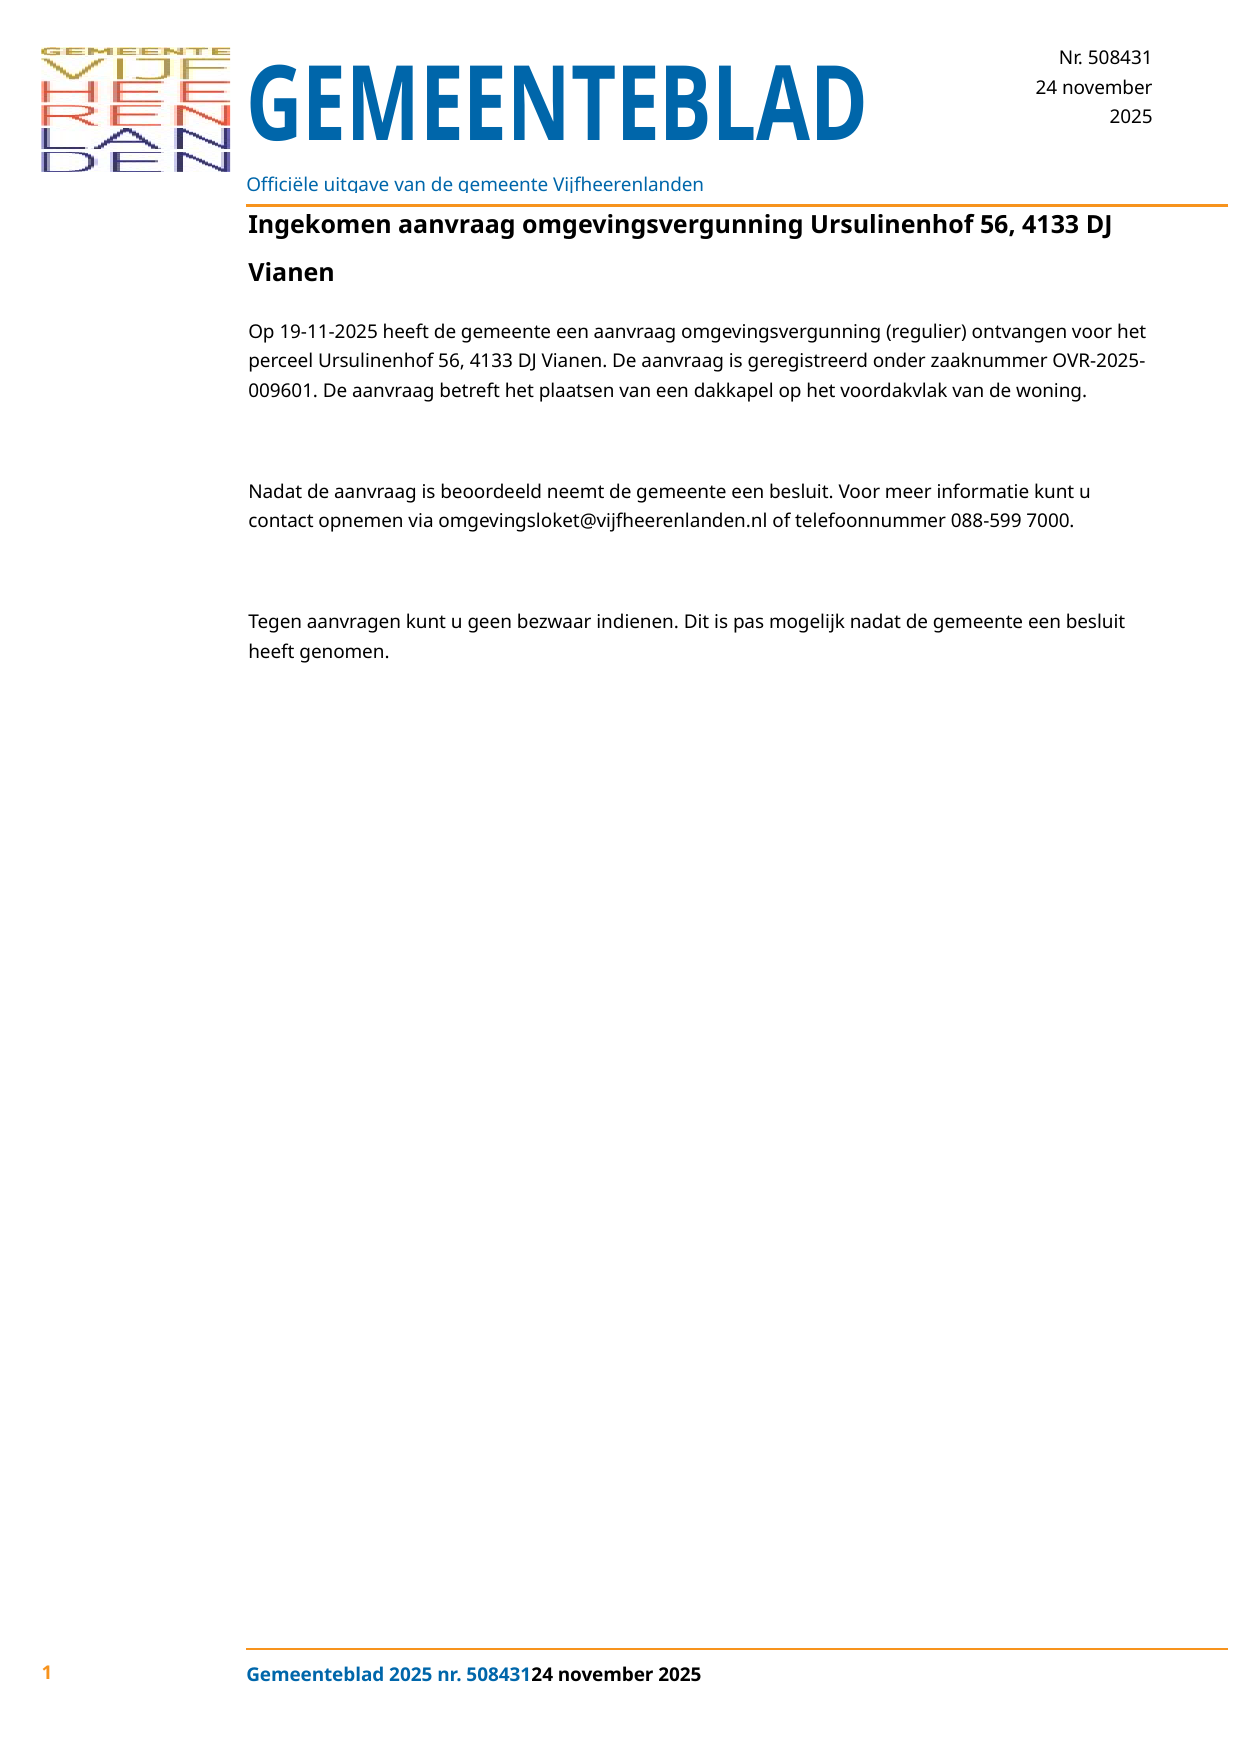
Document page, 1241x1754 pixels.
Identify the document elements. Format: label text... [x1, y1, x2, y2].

picture [41, 47, 231, 172]
text Ingekomen aanvraag omgevingsvergunning Ursulinenhof 56, 4133 DJ Vianen [248, 207, 1152, 288]
text Op 19-11-2025 heeft de gemeente een aanvraag omgevingsvergunning (regulier) ontvangen voor het perceel Ursulinenhof 56, 4133 DJ Vianen. De aanvraag is geregistreerd onder zaaknummer OVR-2025-009601. De aanvraag betreft het plaatsen van een dakkapel op het voordakvlak van de woning. [248, 318, 1152, 403]
text Nadat de aanvraag is beoordeeld neemt de gemeente een besluit. Voor meer informatie kunt u contact opnemen via omgevingsloket@vijfheerenlanden.nl of telefoonnummer 088-599 7000. [248, 478, 1152, 533]
text Tegen aanvragen kunt u geen bezwaar indienen. Dit is pas mogelijk nadat de gemeente een besluit heeft genomen. [248, 608, 1152, 664]
